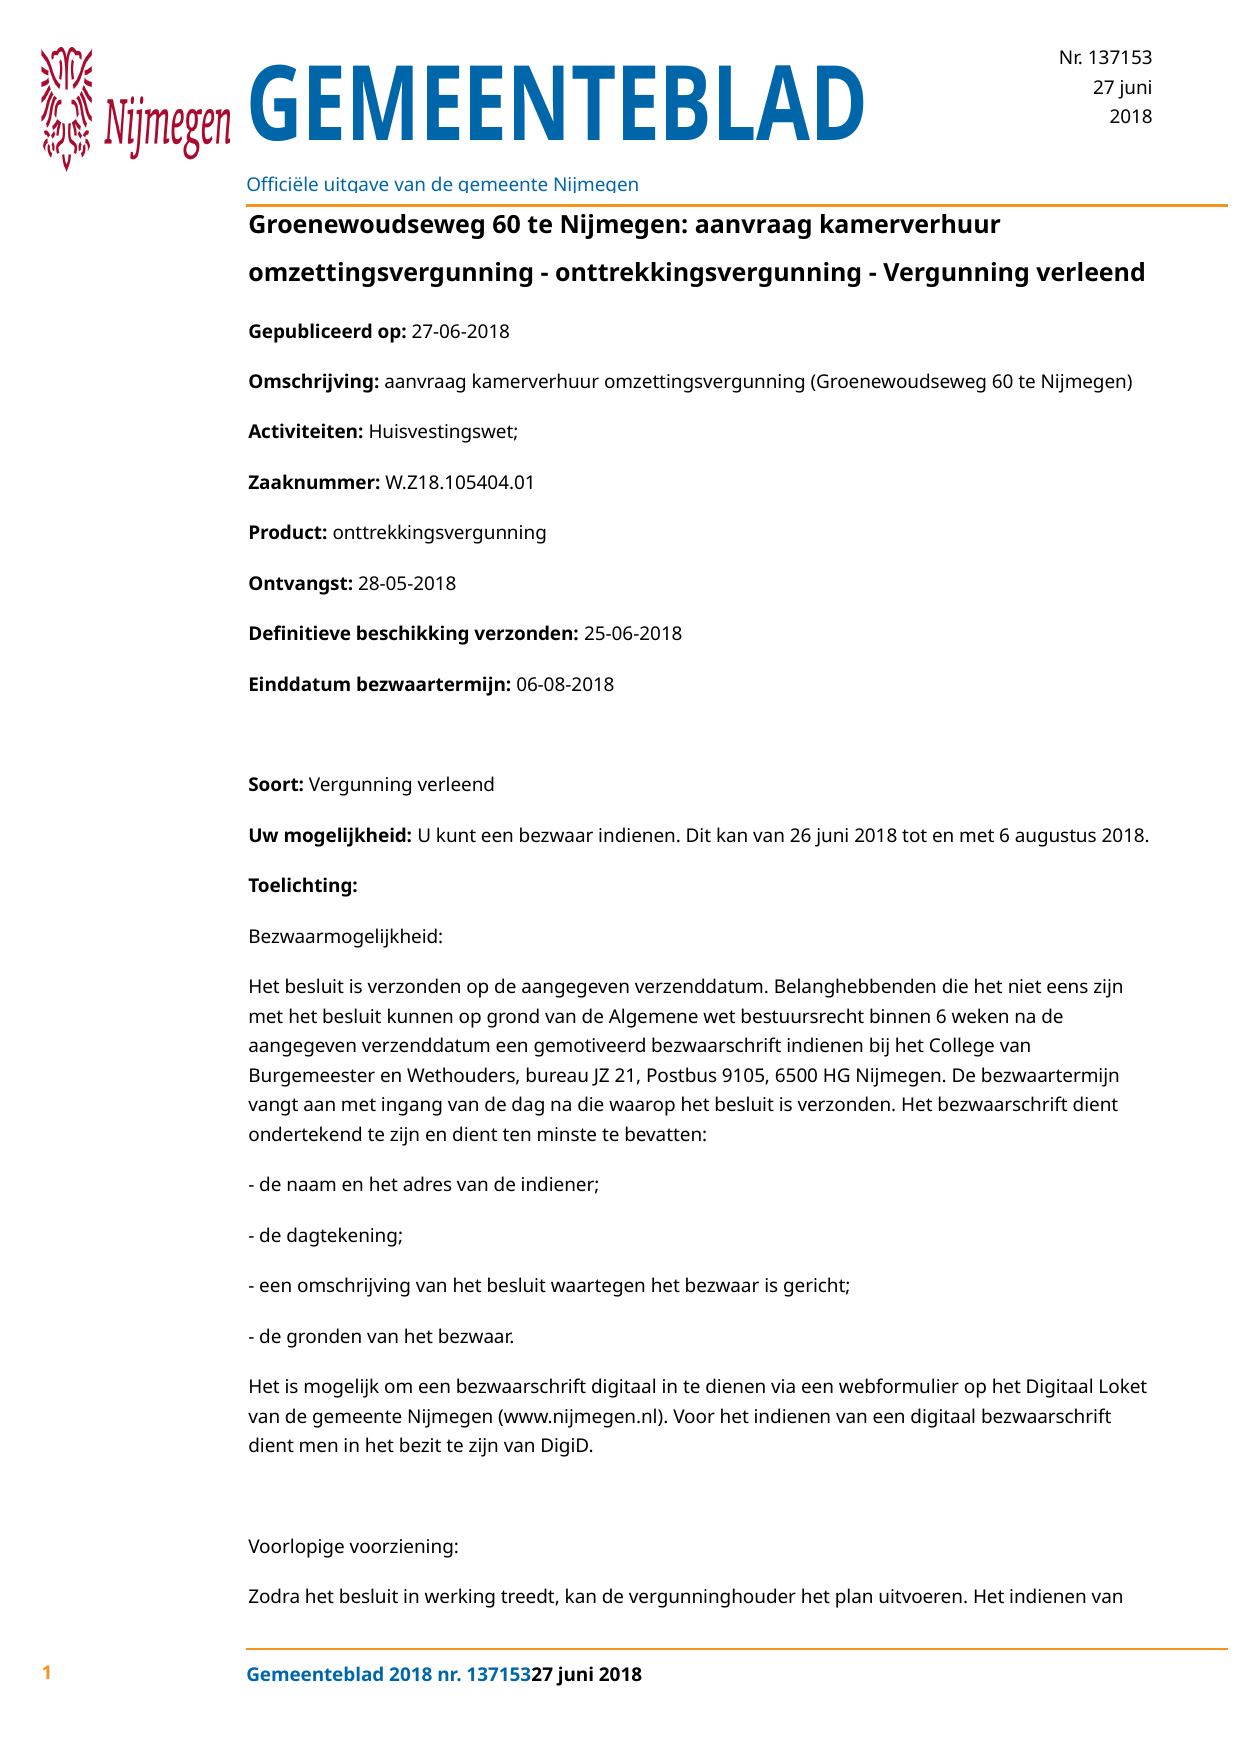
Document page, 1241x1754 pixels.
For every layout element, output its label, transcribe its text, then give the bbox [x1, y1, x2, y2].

text Product: onttrekkingsvergunning [248, 519, 1152, 545]
text - de naam en het adres van de indiener; [248, 1172, 1152, 1197]
text Toelichting: [248, 872, 1152, 898]
text Het is mogelijk om een bezwaarschrift digitaal in te dienen via een webformulier op het Digitaal Loket van de gemeente Nijmegen (www.nijmegen.nl). Voor het indienen van een digitaal bezwaarschrift dient men in het bezit te zijn van DigiD. [248, 1373, 1152, 1458]
text - de gronden van het bezwaar. [248, 1323, 1152, 1349]
text Omschrijving: aanvraag kamerverhuur omzettingsvergunning (Groenewoudseweg 60 te Nijmegen) [248, 368, 1152, 394]
text - de dagtekening; [248, 1222, 1152, 1248]
text - een omschrijving van het besluit waartegen het bezwaar is gericht; [248, 1272, 1152, 1298]
text Groenewoudseweg 60 te Nijmegen: aanvraag kamerverhuur omzettingsvergunning - onttrekkingsvergunning - Vergunning verleend [248, 207, 1152, 288]
text Het besluit is verzonden op de aangegeven verzenddatum. Belanghebbenden die het niet eens zijn met het besluit kunnen op grond van de Algemene wet bestuursrecht binnen 6 weken na de aangegeven verzenddatum een gemotiveerd bezwaarschrift indienen bij het College van Burgemeester en Wethouders, bureau JZ 21, Postbus 9105, 6500 HG Nijmegen. De bezwaartermijn vangt aan met ingang van de dag na die waarop het besluit is verzonden. Het bezwaarschrift dient ondertekend te zijn en dient ten minste te bevatten: [248, 973, 1152, 1147]
text Definitieve beschikking verzonden: 25-06-2018 [248, 620, 1152, 646]
text Voorlopige voorziening: [248, 1533, 1152, 1559]
text Zaaknummer: W.Z18.105404.01 [248, 469, 1152, 495]
text Einddatum bezwaartermijn: 06-08-2018 [248, 671, 1152, 697]
text Soort: Vergunning verleend [248, 772, 1152, 797]
text Zodra het besluit in werking treedt, kan de vergunninghouder het plan uitvoeren. Het indienen van [248, 1584, 1152, 1609]
picture [41, 47, 231, 172]
text Activiteiten: Huisvestingswet; [248, 419, 1152, 444]
text Bezwaarmogelijkheid: [248, 923, 1152, 949]
text Ontvangst: 28-05-2018 [248, 570, 1152, 596]
text Uw mogelijkheid: U kunt een bezwaar indienen. Dit kan van 26 juni 2018 tot en met 6 augustus 2018. [248, 822, 1152, 848]
text Gepubliceerd op: 27-06-2018 [248, 318, 1152, 344]
